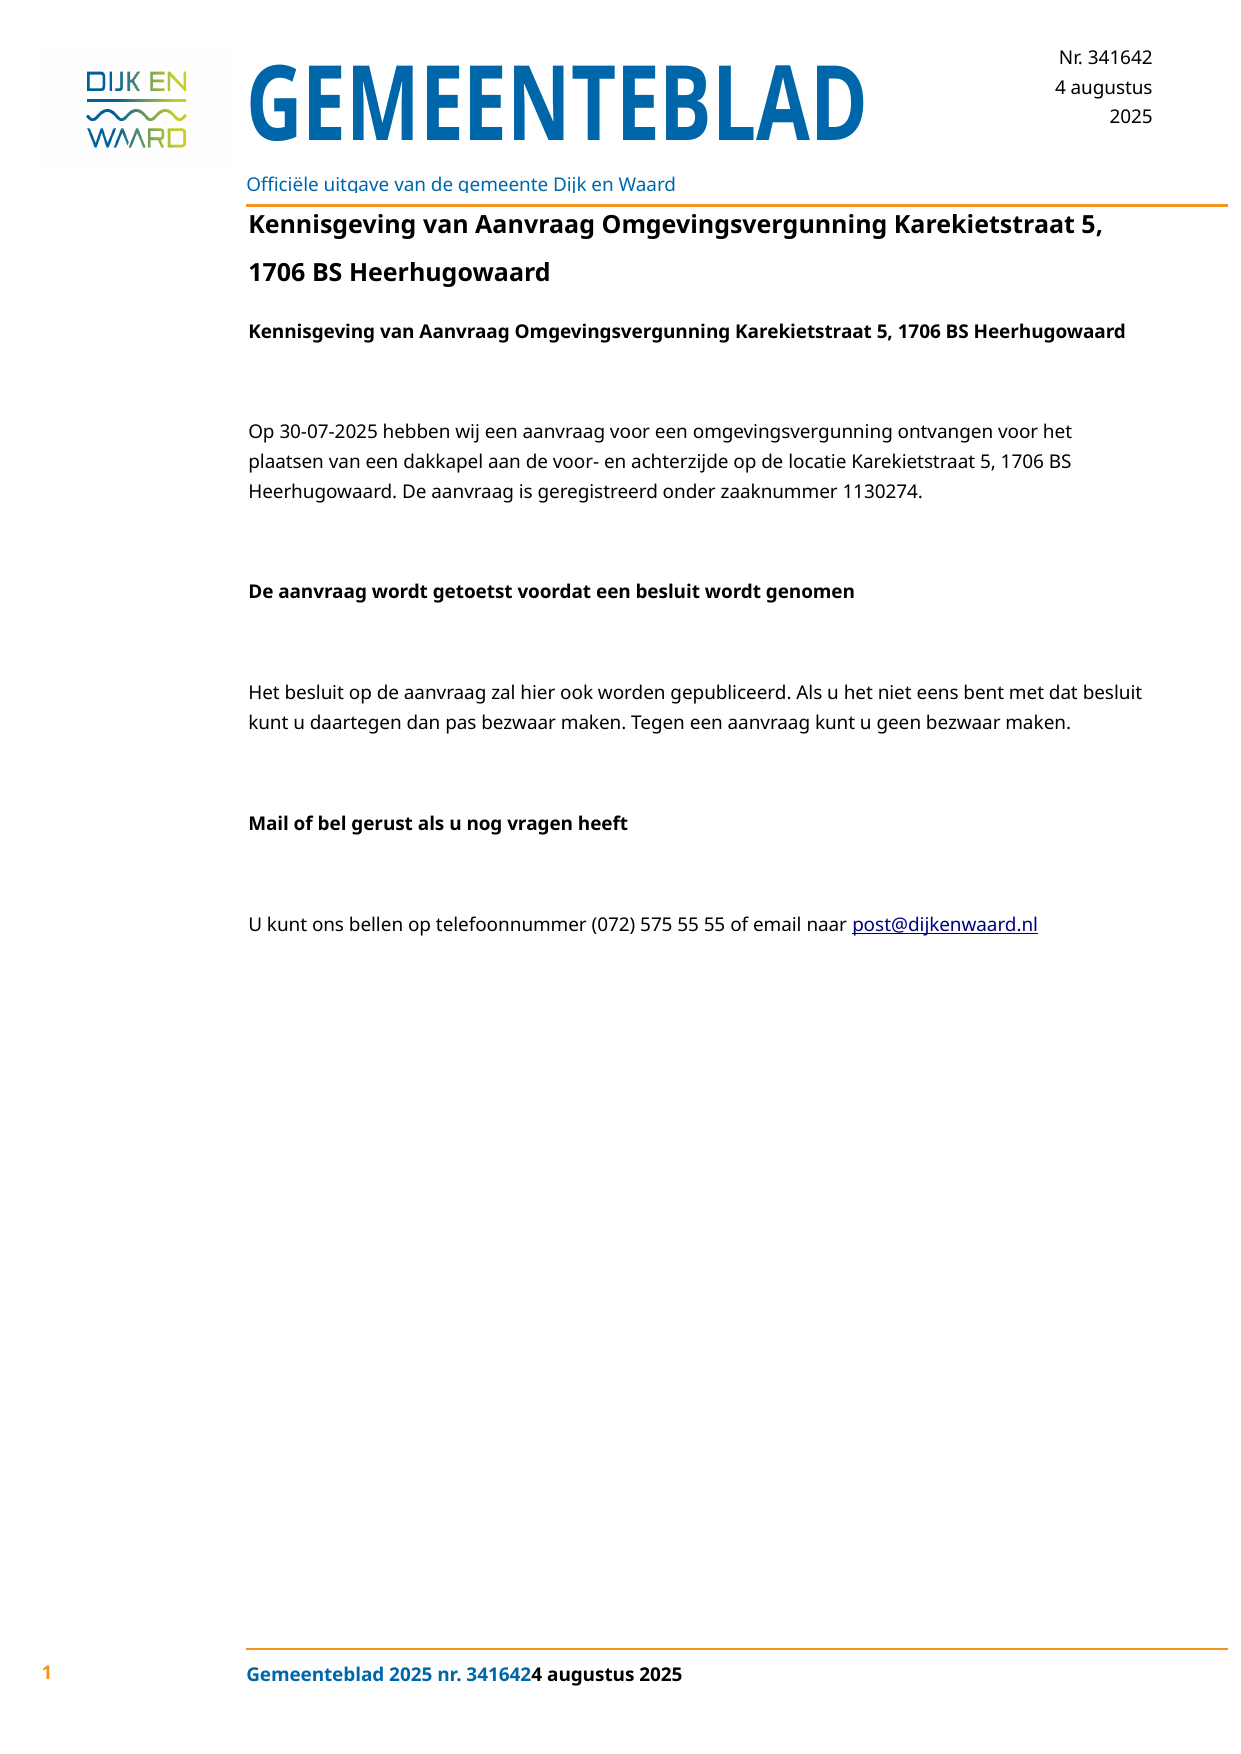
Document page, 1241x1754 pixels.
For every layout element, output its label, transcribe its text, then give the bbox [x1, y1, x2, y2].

text Mail of bel gerust als u nog vragen heeft [248, 810, 1152, 836]
text Op 30-07-2025 hebben wij een aanvraag voor een omgevingsvergunning ontvangen voor het plaatsen van een dakkapel aan de voor- en achterzijde op de locatie Karekietstraat 5, 1706 BS Heerhugowaard. De aanvraag is geregistreerd onder zaaknummer 1130274. [248, 419, 1152, 504]
text Kennisgeving van Aanvraag Omgevingsvergunning Karekietstraat 5, 1706 BS Heerhugowaard [248, 318, 1152, 344]
text U kunt ons bellen op telefoonnummer (072) 575 55 55 of email naar post@dijkenwaard.nl [248, 911, 1152, 937]
text Kennisgeving van Aanvraag Omgevingsvergunning Karekietstraat 5, 1706 BS Heerhugowaard [248, 207, 1152, 288]
text De aanvraag wordt getoetst voordat een besluit wordt genomen [248, 579, 1152, 604]
text Het besluit op de aanvraag zal hier ook worden gepubliceerd. Als u het niet eens bent met dat besluit kunt u daartegen dan pas bezwaar maken. Tegen een aanvraag kunt u geen bezwaar maken. [248, 679, 1152, 735]
picture [41, 47, 231, 172]
